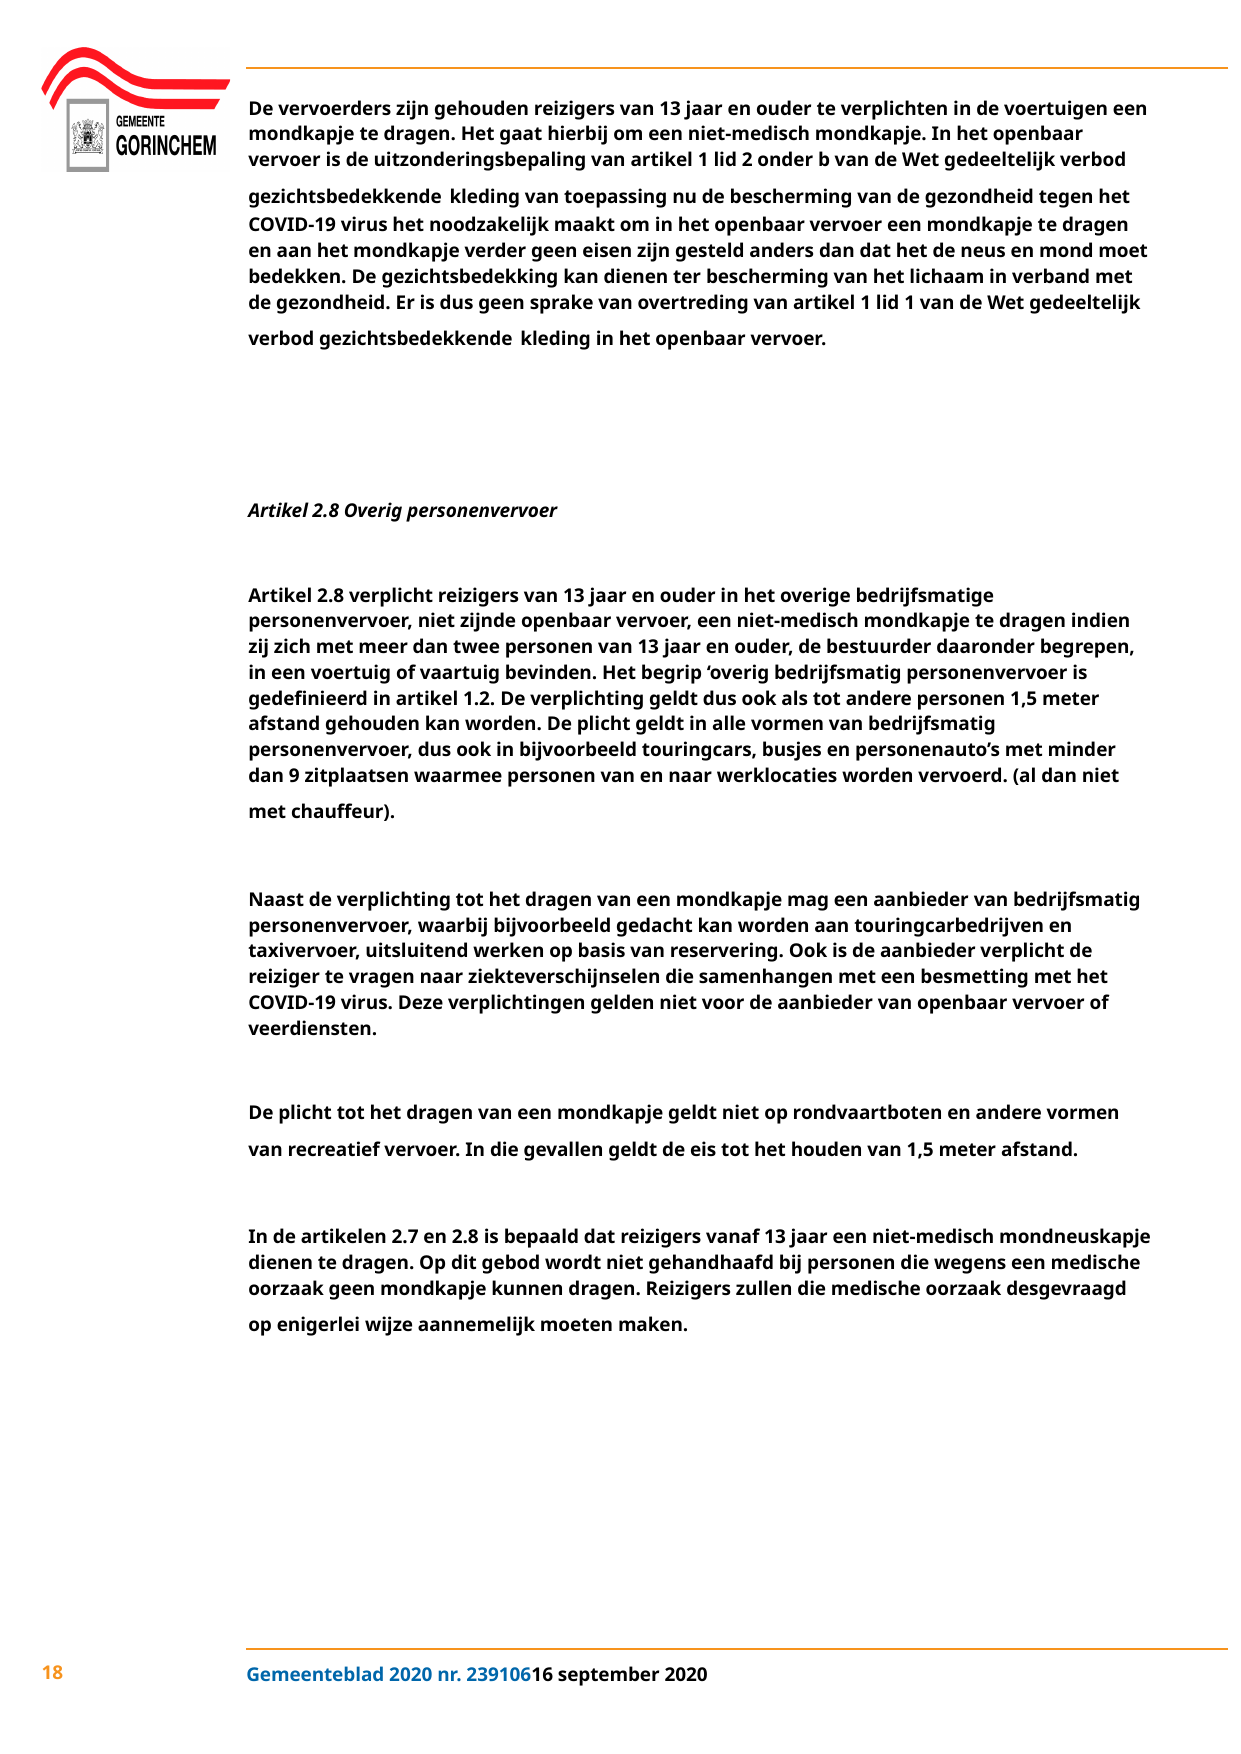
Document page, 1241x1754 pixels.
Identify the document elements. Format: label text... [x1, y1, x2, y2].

text Artikel 2.8 verplicht reizigers van 13 jaar en ouder in het overige bedrijfsmatige personenvervoer, niet zijnde openbaar vervoer, een niet-medisch mondkapje te dragen indien zij zich met meer dan twee personen van 13 jaar en ouder, de bestuurder daaronder begrepen, in een voertuig of vaartuig bevinden. Het begrip ‘overig bedrijfsmatig personenvervoer is gedefinieerd in artikel 1.2. De verplichting geldt dus ook als tot andere personen 1,5 meter afstand gehouden kan worden. De plicht geldt in alle vormen van bedrijfsmatig personenvervoer, dus ook in bijvoorbeeld touringcars, busjes en personenauto’s met minder dan 9 zitplaatsen waarmee personen van en naar werklocaties worden vervoerd. (al dan niet met chauffeur). [248, 582, 1152, 827]
text De vervoerders zijn gehouden reizigers van 13 jaar en ouder te verplichten in de voertuigen een mondkapje te dragen. Het gaat hierbij om een niet-medisch mondkapje. In het openbaar vervoer is de uitzonderingsbepaling van artikel 1 lid 2 onder b van de Wet gedeeltelijk verbod gezichtsbedekkende kleding van toepassing nu de bescherming van de gezondheid tegen het COVID-19 virus het noodzakelijk maakt om in het openbaar vervoer een mondkapje te dragen en aan het mondkapje verder geen eisen zijn gesteld anders dan dat het de neus en mond moet bedekken. De gezichtsbedekking kan dienen ter bescherming van het lichaam in verband met de gezondheid. Er is dus geen sprake van overtreding van artikel 1 lid 1 van de Wet gedeeltelijk verbod gezichtsbedekkende kleding in het openbaar vervoer. [248, 95, 1152, 354]
text De plicht tot het dragen van een mondkapje geldt niet op rondvaartboten en andere vormen van recreatief vervoer. In die gevallen geldt de eis tot het houden van 1,5 meter afstand. [248, 1099, 1152, 1165]
text Artikel 2.8 Overig personenvervoer [248, 497, 1152, 523]
text In de artikelen 2.7 en 2.8 is bepaald dat reizigers vanaf 13 jaar een niet-medisch mondneuskapje dienen te dragen. Op dit gebod wordt niet gehandhaafd bij personen die wegens een medische oorzaak geen mondkapje kunnen dragen. Reizigers zullen die medische oorzaak desgevraagd op enigerlei wijze aannemelijk moeten maken. [248, 1223, 1152, 1340]
picture [41, 47, 231, 172]
text Naast de verplichting tot het dragen van een mondkapje mag een aanbieder van bedrijfsmatig personenvervoer, waarbij bijvoorbeeld gedacht kan worden aan touringcarbedrijven en taxivervoer, uitsluitend werken op basis van reservering. Ook is de aanbieder verplicht de reiziger te vragen naar ziekteverschijnselen die samenhangen met een besmetting met het COVID-19 virus. Deze verplichtingen gelden niet voor de aanbieder van openbaar vervoer of veerdiensten. [248, 886, 1152, 1041]
